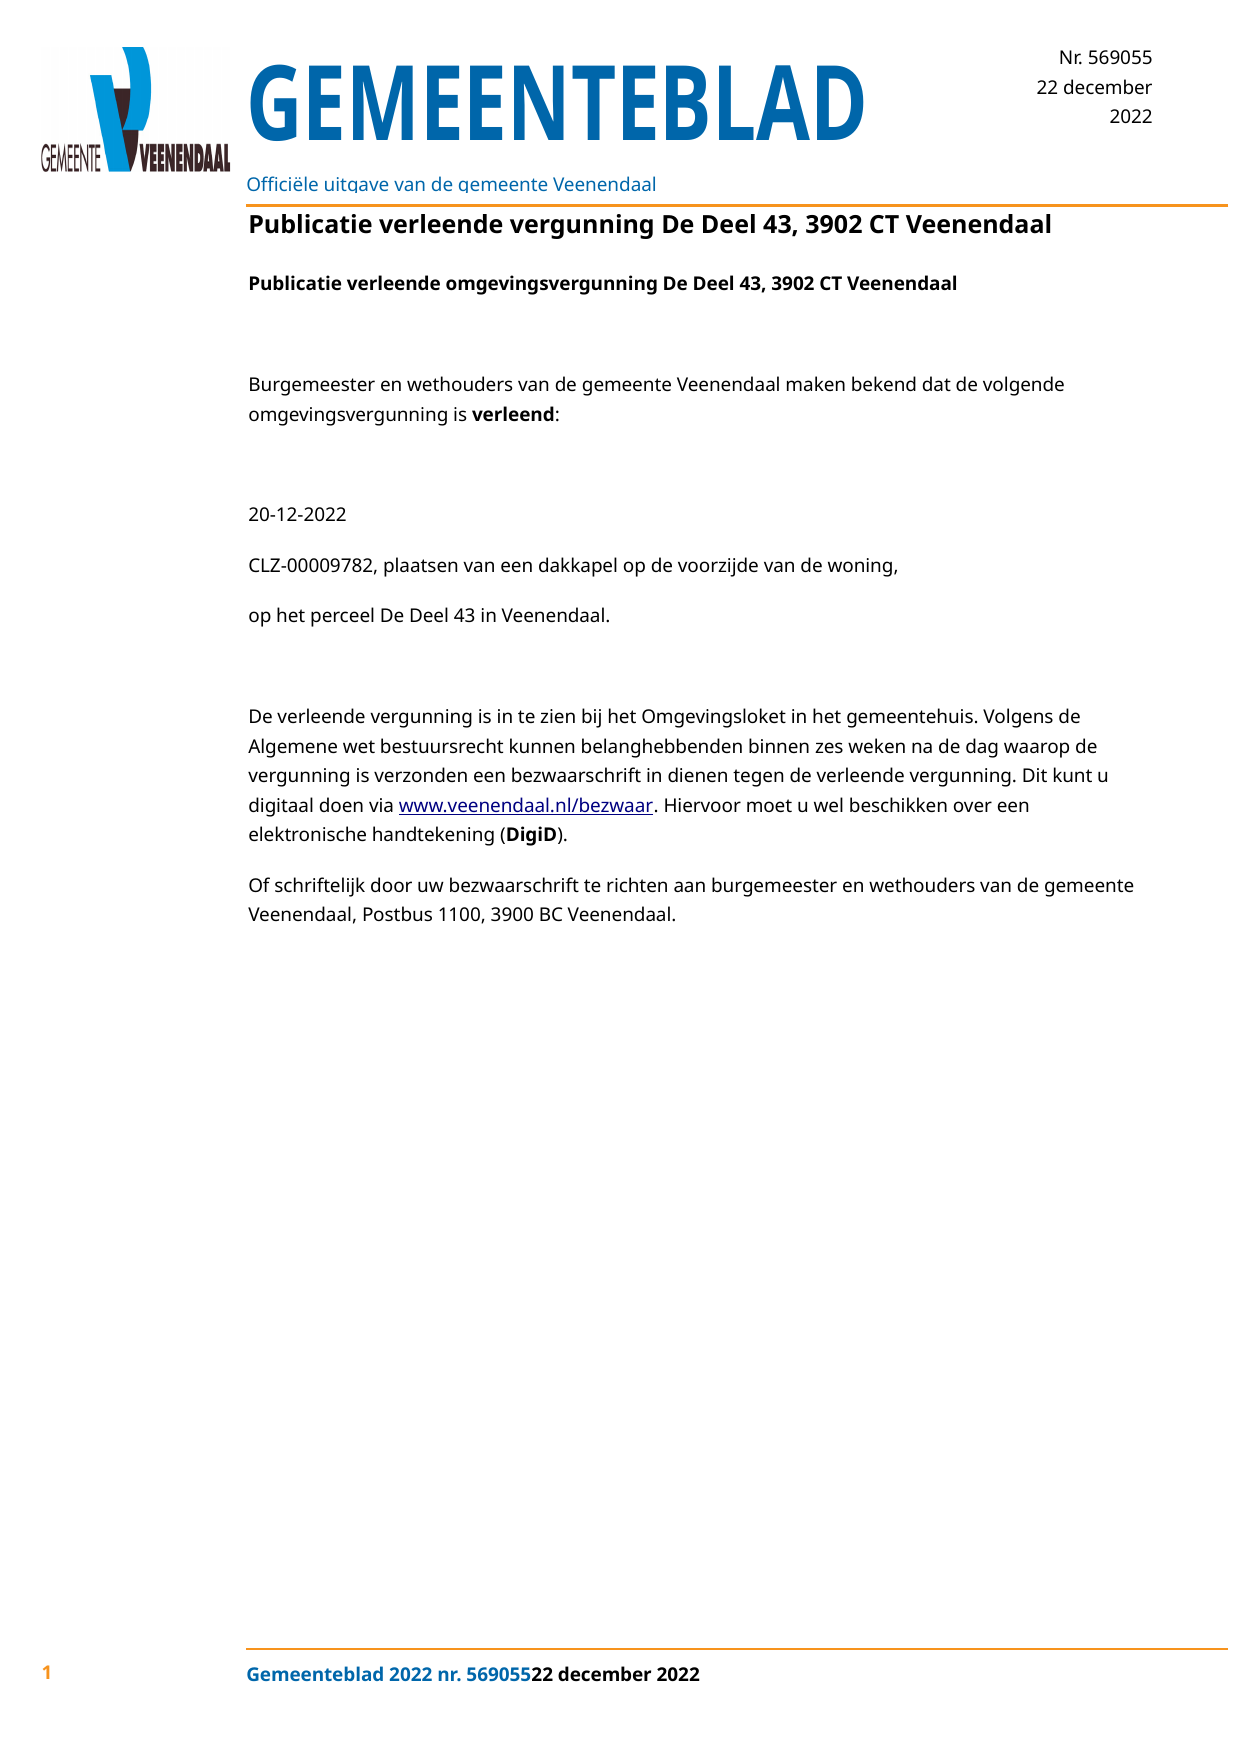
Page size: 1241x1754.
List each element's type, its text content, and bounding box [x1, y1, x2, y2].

text 20-12-2022 [248, 502, 1152, 527]
text Publicatie verleende vergunning De Deel 43, 3902 CT Veenendaal [248, 207, 1152, 241]
text op het perceel De Deel 43 in Veenendaal. [248, 602, 1152, 628]
text CLZ-00009782, plaatsen van een dakkapel op de voorzijde van de woning, [248, 552, 1152, 578]
text Burgemeester en wethouders van de gemeente Veenendaal maken bekend dat de volgende omgevingsvergunning is verleend: [248, 371, 1152, 426]
text Of schriftelijk door uw bezwaarschrift te richten aan burgemeester en wethouders van de gemeente Veenendaal, Postbus 1100, 3900 BC Veenendaal. [248, 872, 1152, 927]
picture [41, 47, 130, 172]
text Publicatie verleende omgevingsvergunning De Deel 43, 3902 CT Veenendaal [248, 270, 1152, 296]
text De verleende vergunning is in te zien bij het Omgevingsloket in het gemeentehuis. Volgens de Algemene wet bestuursrecht kunnen belanghebbenden binnen zes weken na de dag waarop de vergunning is verzonden een bezwaarschrift in dienen tegen de verleende vergunning. Dit kunt u digitaal doen via www.veenendaal.nl/bezwaar. Hiervoor moet u wel beschikken over een elektronische handtekening (DigiD). [248, 703, 1152, 847]
picture [123, 47, 231, 172]
